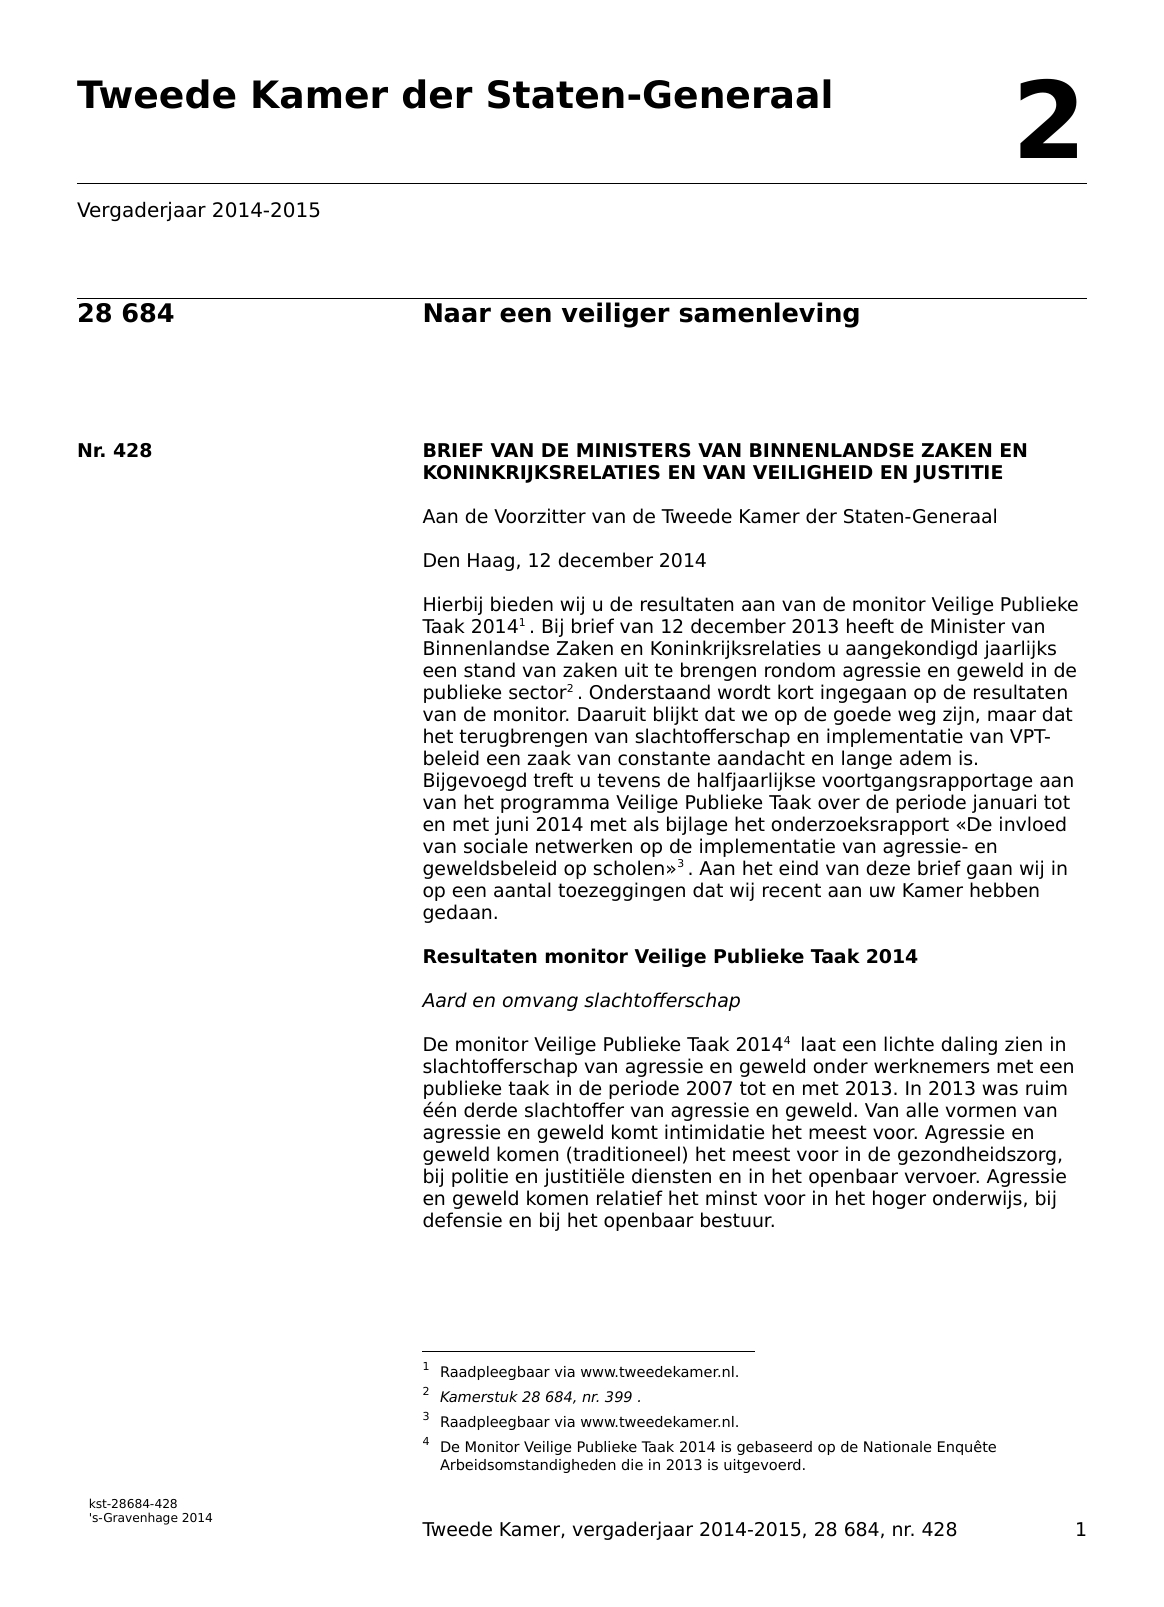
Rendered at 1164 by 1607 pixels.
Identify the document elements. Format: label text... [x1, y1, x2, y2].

text kst-28684-428 [88, 1497, 323, 1511]
subtitle Nr. 428 BRIEF VAN DE MINISTERS VAN BINNENLANDSE ZAKEN EN KONINKRIJKSRELATIES EN VAN VEILIGHEID EN JUSTITIE [77, 440, 1087, 484]
table_header 2 [886, 59, 1087, 183]
subtitle 28 684 Naar een veiliger samenleving [77, 299, 1087, 329]
text 's-Gravenhage 2014 [88, 1511, 323, 1525]
subtitle Resultaten monitor Veilige Publieke Taak 2014 [422, 946, 1087, 968]
text Aan de Voorzitter van de Tweede Kamer der Staten-Generaal [422, 506, 1087, 528]
subtitle Aard en omvang slachtofferschap [422, 990, 1087, 1012]
text Raadpleegbaar via www.tweedekamer.nl. [422, 1360, 1087, 1382]
text Hierbij bieden wij u de resultaten aan van de monitor Veilige Publieke Taak 2014. Bij brief van 12 december 2013 heeft de Minister van Binnenlandse Zaken en Koninkrijksrelaties u aangekondigd jaarlijks een stand van zaken uit te brengen rondom agressie en geweld in de publieke sector. Onderstaand wordt kort ingegaan op de resultaten van de monitor. Daaruit blijkt dat we op de goede weg zijn, maar dat het terugbrengen van slachtofferschap en implementatie van VPT-beleid een zaak van constante aandacht en lange adem is. Bijgevoegd treft u tevens de halfjaarlijkse voortgangsrapportage aan van het programma Veilige Publieke Taak over de periode januari tot en met juni 2014 met als bijlage het onderzoeksrapport «De invloed van sociale netwerken op de implementatie van agressie- en geweldsbeleid op scholen». Aan het eind van deze brief gaan wij in op een aantal toezeggingen dat wij recent aan uw Kamer hebben gedaan. [422, 594, 1087, 924]
text Kamerstuk 28 684, nr. 399 . [422, 1385, 1087, 1407]
text De Monitor Veilige Publieke Taak 2014 is gebaseerd op de Nationale Enquête Arbeidsomstandigheden die in 2013 is uitgevoerd. [422, 1435, 1087, 1474]
text De monitor Veilige Publieke Taak 2014 laat een lichte daling zien in slachtofferschap van agressie en geweld onder werknemers met een publieke taak in de periode 2007 tot en met 2013. In 2013 was ruim één derde slachtoffer van agressie en geweld. Van alle vormen van agressie en geweld komt intimidatie het meest voor. Agressie en geweld komen (traditioneel) het meest voor in de gezondheidszorg, bij politie en justitiële diensten en in het openbaar vervoer. Agressie en geweld komen relatief het minst voor in het hoger onderwijs, bij defensie en bij het openbaar bestuur. [422, 1034, 1087, 1232]
table_cell Vergaderjaar 2014-2015 [77, 184, 1087, 298]
text Raadpleegbaar via www.tweedekamer.nl. [422, 1410, 1087, 1432]
table_header Tweede Kamer der Staten-Generaal [77, 59, 886, 183]
text Den Haag, 12 december 2014 [422, 550, 1087, 572]
